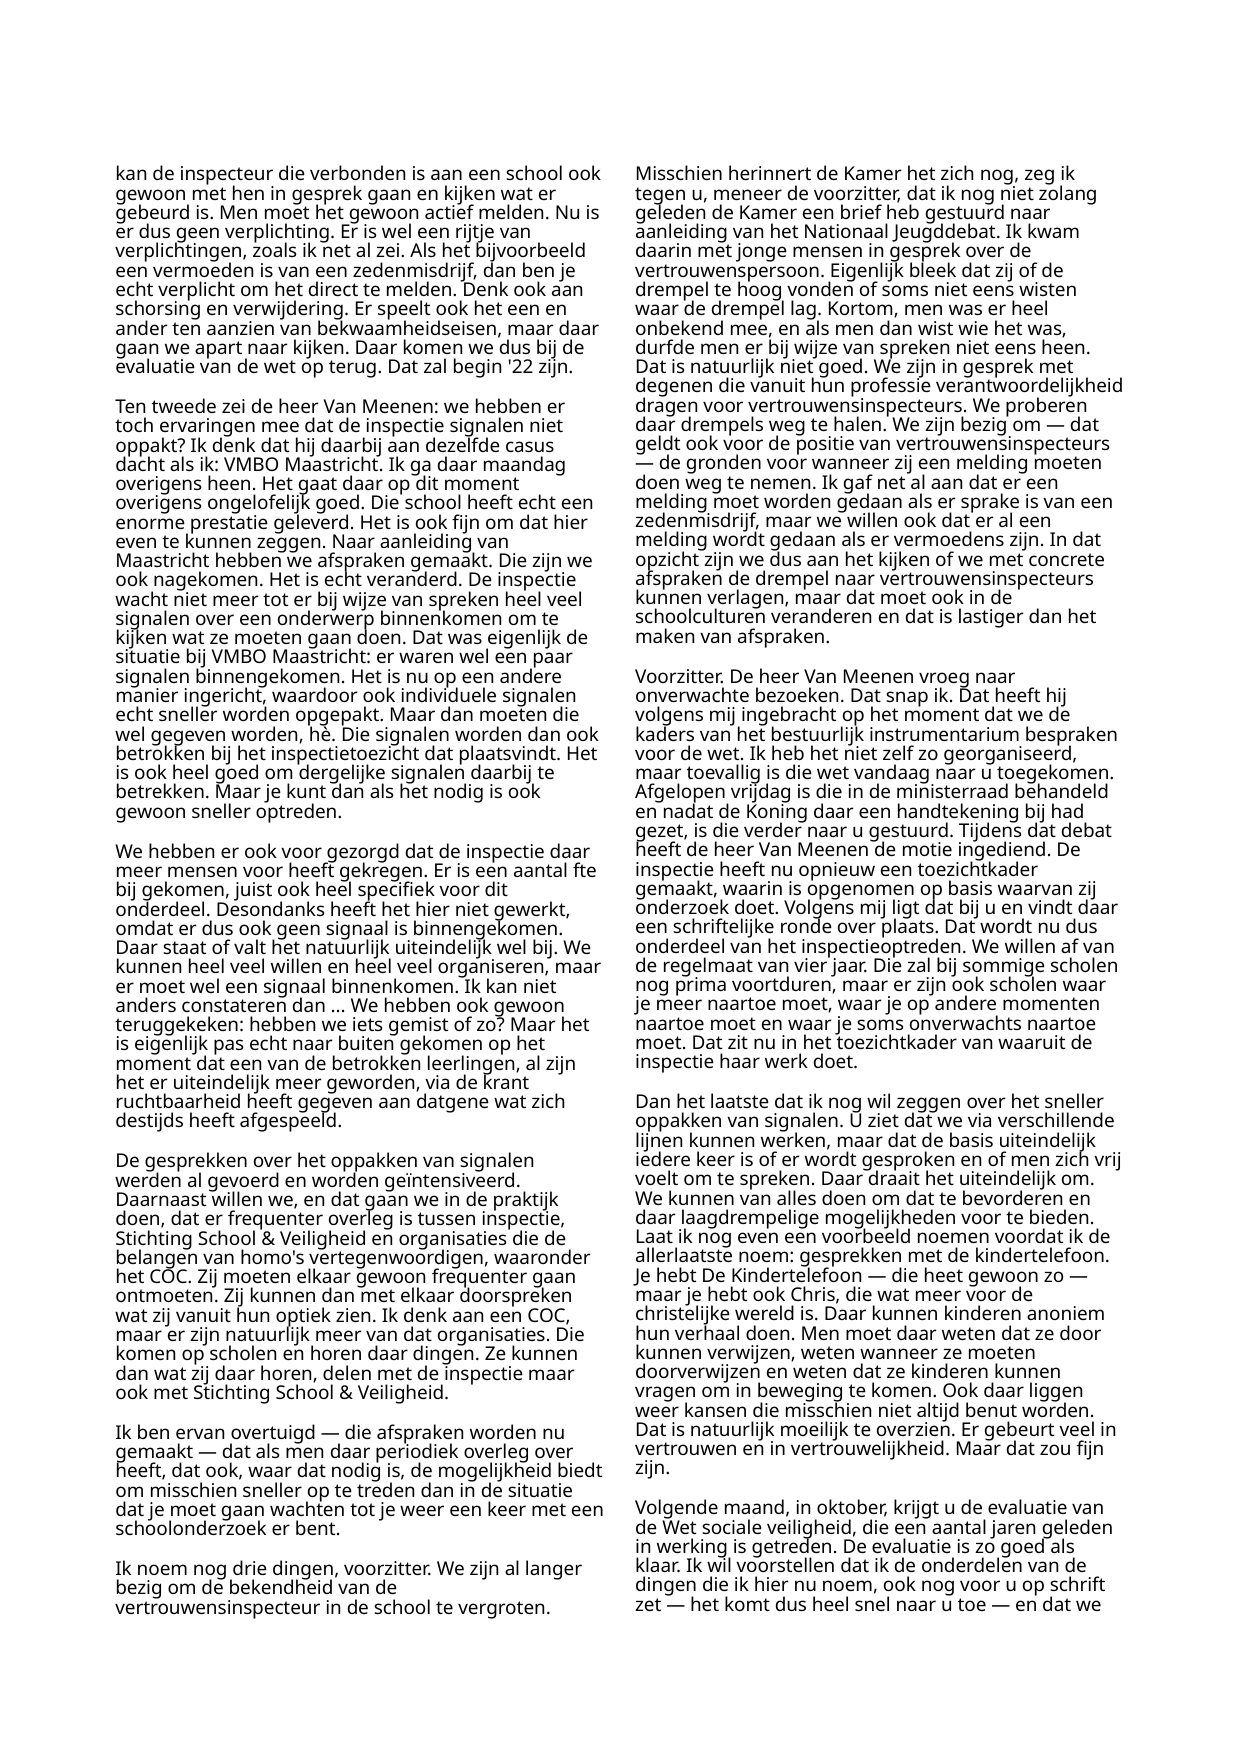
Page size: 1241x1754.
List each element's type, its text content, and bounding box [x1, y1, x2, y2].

text kan de inspecteur die verbonden is aan een school ook gewoon met hen in gesprek gaan en kijken wat er gebeurd is. Men moet het gewoon actief melden. Nu is er dus geen verplichting. Er is wel een rijtje van verplichtingen, zoals ik net al zei. Als het bijvoorbeeld een vermoeden is van een zedenmisdrijf, dan ben je echt verplicht om het direct te melden. Denk ook aan schorsing en verwijdering. Er speelt ook het een en ander ten aanzien van bekwaamheidseisen, maar daar gaan we apart naar kijken. Daar komen we dus bij de evaluatie van de wet op terug. Dat zal begin '22 zijn. [115, 165, 605, 377]
text Dan het laatste dat ik nog wil zeggen over het sneller oppakken van signalen. U ziet dat we via verschillende lijnen kunnen werken, maar dat de basis uiteindelijk iedere keer is of er wordt gesproken en of men zich vrij voelt om te spreken. Daar draait het uiteindelijk om. We kunnen van alles doen om dat te bevorderen en daar laagdrempelige mogelijkheden voor te bieden. Laat ik nog even een voorbeeld noemen voordat ik de allerlaatste noem: gesprekken met de kindertelefoon. Je hebt De Kindertelefoon — die heet gewoon zo — maar je hebt ook Chris, die wat meer voor de christelijke wereld is. Daar kunnen kinderen anoniem hun verhaal doen. Men moet daar weten dat ze door kunnen verwijzen, weten wanneer ze moeten doorverwijzen en weten dat ze kinderen kunnen vragen om in beweging te komen. Ook daar liggen weer kansen die misschien niet altijd benut worden. Dat is natuurlijk moeilijk te overzien. Er gebeurt veel in vertrouwen en in vertrouwelijkheid. Maar dat zou fijn zijn. [635, 1093, 1125, 1479]
text Voorzitter. De heer Van Meenen vroeg naar onverwachte bezoeken. Dat snap ik. Dat heeft hij volgens mij ingebracht op het moment dat we de kaders van het bestuurlijk instrumentarium bespraken voor de wet. Ik heb het niet zelf zo georganiseerd, maar toevallig is die wet vandaag naar u toegekomen. Afgelopen vrijdag is die in de ministerraad behandeld en nadat de Koning daar een handtekening bij had gezet, is die verder naar u gestuurd. Tijdens dat debat heeft de heer Van Meenen de motie ingediend. De inspectie heeft nu opnieuw een toezichtkader gemaakt, waarin is opgenomen op basis waarvan zij onderzoek doet. Volgens mij ligt dat bij u en vindt daar een schriftelijke ronde over plaats. Dat wordt nu dus onderdeel van het inspectieoptreden. We willen af van de regelmaat van vier jaar. Die zal bij sommige scholen nog prima voortduren, maar er zijn ook scholen waar je meer naartoe moet, waar je op andere momenten naartoe moet en waar je soms onverwachts naartoe moet. Dat zit nu in het toezichtkader van waaruit de inspectie haar werk doet. [635, 668, 1125, 1072]
text De gesprekken over het oppakken van signalen werden al gevoerd en worden geïntensiveerd. Daarnaast willen we, en dat gaan we in de praktijk doen, dat er frequenter overleg is tussen inspectie, Stichting School & Veiligheid en organisaties die de belangen van homo's vertegenwoordigen, waaronder het COC. Zij moeten elkaar gewoon frequenter gaan ontmoeten. Zij kunnen dan met elkaar doorspreken wat zij vanuit hun optiek zien. Ik denk aan een COC, maar er zijn natuurlijk meer van dat organisaties. Die komen op scholen en horen daar dingen. Ze kunnen dan wat zij daar horen, delen met de inspectie maar ook met Stichting School & Veiligheid. [115, 1152, 605, 1403]
text Misschien herinnert de Kamer het zich nog, zeg ik tegen u, meneer de voorzitter, dat ik nog niet zolang geleden de Kamer een brief heb gestuurd naar aanleiding van het Nationaal Jeugddebat. Ik kwam daarin met jonge mensen in gesprek over de vertrouwenspersoon. Eigenlijk bleek dat zij of de drempel te hoog vonden of soms niet eens wisten waar de drempel lag. Kortom, men was er heel onbekend mee, en als men dan wist wie het was, durfde men er bij wijze van spreken niet eens heen. Dat is natuurlijk niet goed. We zijn in gesprek met degenen die vanuit hun professie verantwoordelijkheid dragen voor vertrouwensinspecteurs. We proberen daar drempels weg te halen. We zijn bezig om — dat geldt ook voor de positie van vertrouwensinspecteurs — de gronden voor wanneer zij een melding moeten doen weg te nemen. Ik gaf net al aan dat er een melding moet worden gedaan als er sprake is van een zedenmisdrijf, maar we willen ook dat er al een melding wordt gedaan als er vermoedens zijn. In dat opzicht zijn we dus aan het kijken of we met concrete afspraken de drempel naar vertrouwensinspecteurs kunnen verlagen, maar dat moet ook in de schoolculturen veranderen en dat is lastiger dan het maken van afspraken. [635, 165, 1125, 647]
text Ik noem nog drie dingen, voorzitter. We zijn al langer bezig om de bekendheid van de vertrouwensinspecteur in de school te vergroten. [115, 1560, 605, 1618]
text Ten tweede zei de heer Van Meenen: we hebben er toch ervaringen mee dat de inspectie signalen niet oppakt? Ik denk dat hij daarbij aan dezelfde casus dacht als ik: VMBO Maastricht. Ik ga daar maandag overigens heen. Het gaat daar op dit moment overigens ongelofelijk goed. Die school heeft echt een enorme prestatie geleverd. Het is ook fijn om dat hier even te kunnen zeggen. Naar aanleiding van Maastricht hebben we afspraken gemaakt. Die zijn we ook nagekomen. Het is echt veranderd. De inspectie wacht niet meer tot er bij wijze van spreken heel veel signalen over een onderwerp binnenkomen om te kijken wat ze moeten gaan doen. Dat was eigenlijk de situatie bij VMBO Maastricht: er waren wel een paar signalen binnengekomen. Het is nu op een andere manier ingericht, waardoor ook individuele signalen echt sneller worden opgepakt. Maar dan moeten die wel gegeven worden, hè. Die signalen worden dan ook betrokken bij het inspectietoezicht dat plaatsvindt. Het is ook heel goed om dergelijke signalen daarbij te betrekken. Maar je kunt dan als het nodig is ook gewoon sneller optreden. [115, 398, 605, 822]
text Volgende maand, in oktober, krijgt u de evaluatie van de Wet sociale veiligheid, die een aantal jaren geleden in werking is getreden. De evaluatie is zo goed als klaar. Ik wil voorstellen dat ik de onderdelen van de dingen die ik hier nu noem, ook nog voor u op schrift zet — het komt dus heel snel naar u toe — en dat we [635, 1499, 1125, 1615]
text Ik ben ervan overtuigd — die afspraken worden nu gemaakt — dat als men daar periodiek overleg over heeft, dat ook, waar dat nodig is, de mogelijkheid biedt om misschien sneller op te treden dan in de situatie dat je moet gaan wachten tot je weer een keer met een schoolonderzoek er bent. [115, 1424, 605, 1539]
text We hebben er ook voor gezorgd dat de inspectie daar meer mensen voor heeft gekregen. Er is een aantal fte bij gekomen, juist ook heel specifiek voor dit onderdeel. Desondanks heeft het hier niet gewerkt, omdat er dus ook geen signaal is binnengekomen. Daar staat of valt het natuurlijk uiteindelijk wel bij. We kunnen heel veel willen en heel veel organiseren, maar er moet wel een signaal binnenkomen. Ik kan niet anders constateren dan ... We hebben ook gewoon teruggekeken: hebben we iets gemist of zo? Maar het is eigenlijk pas echt naar buiten gekomen op het moment dat een van de betrokken leerlingen, al zijn het er uiteindelijk meer geworden, via de krant ruchtbaarheid heeft gegeven aan datgene wat zich destijds heeft afgespeeld. [115, 843, 605, 1132]
